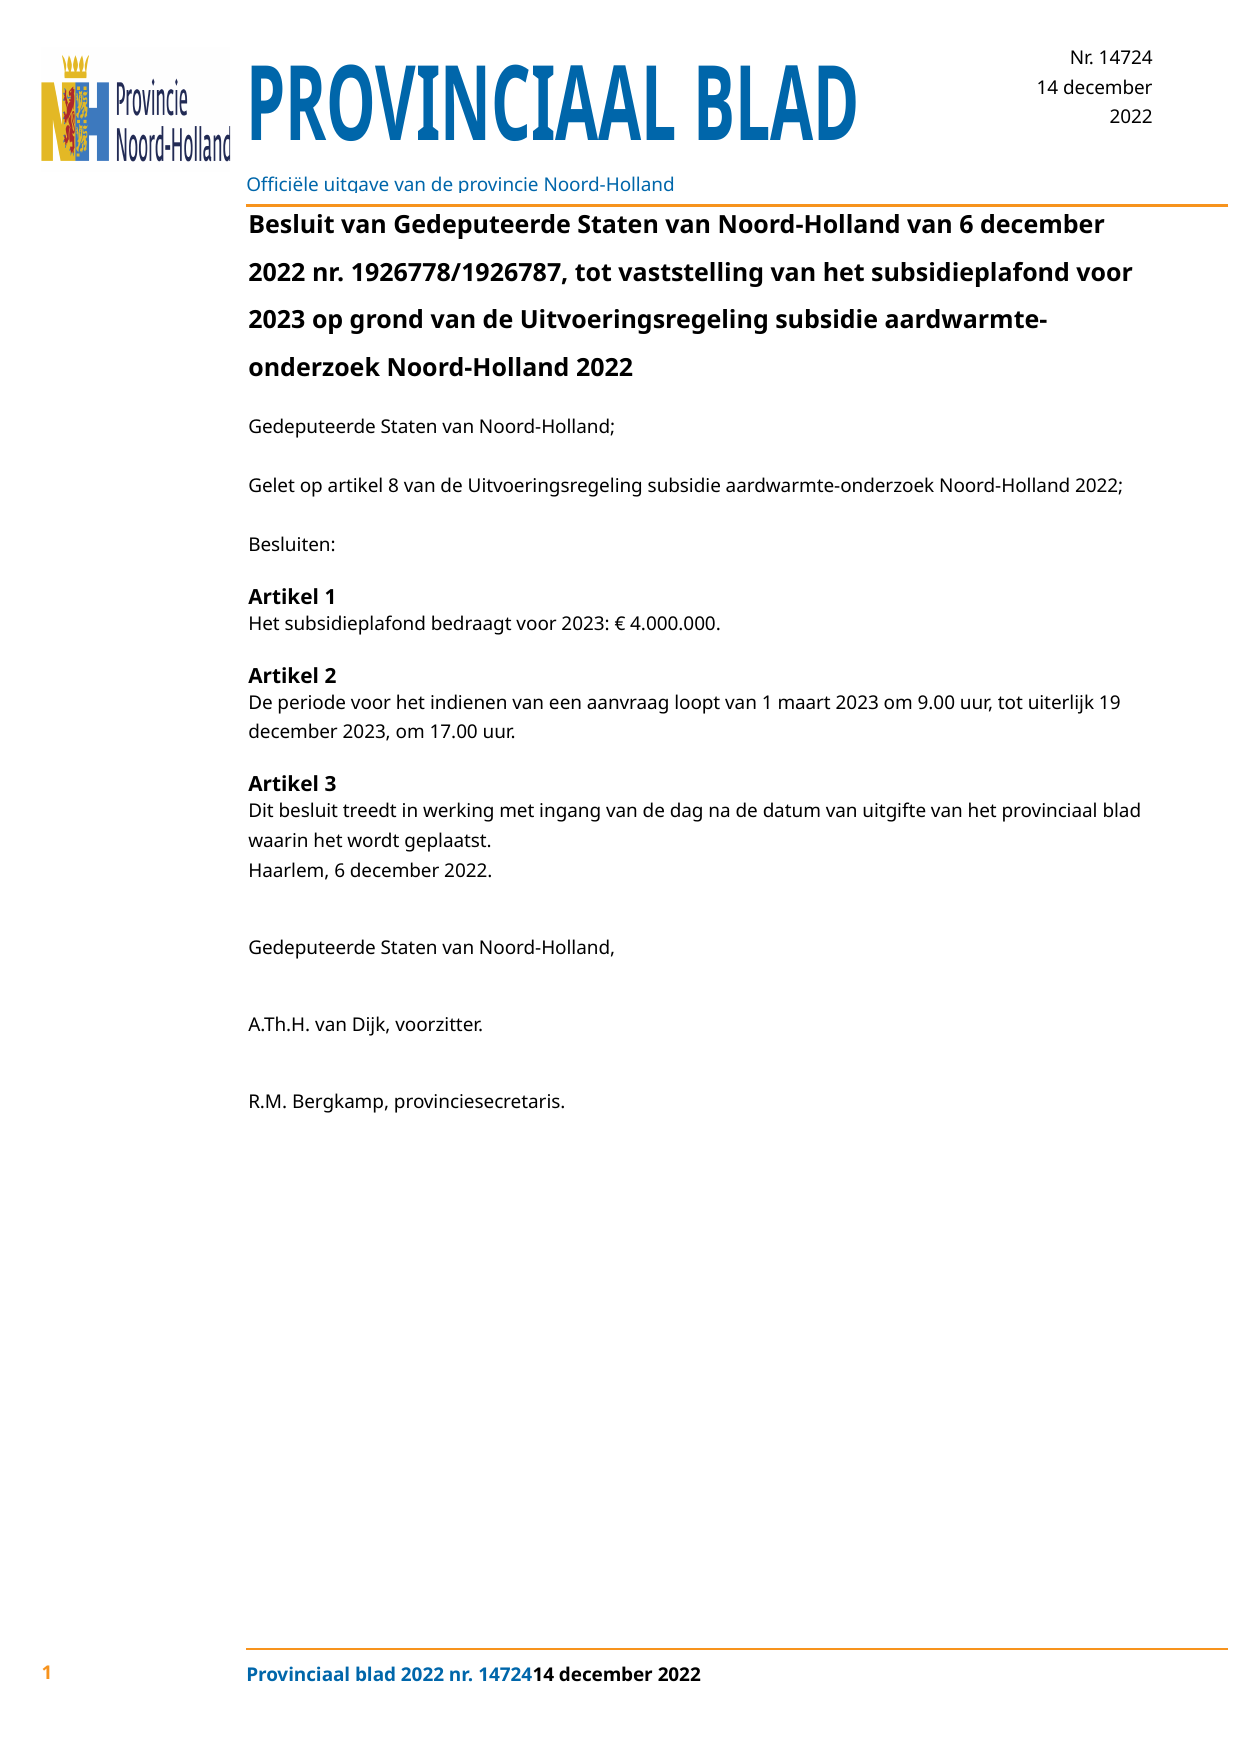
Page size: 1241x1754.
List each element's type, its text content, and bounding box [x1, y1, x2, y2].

text Haarlem, 6 december 2022. [248, 857, 1152, 882]
text Gedeputeerde Staten van Noord-Holland; [248, 413, 1152, 439]
text A.Th.H. van Dijk, voorzitter. [248, 1011, 1152, 1037]
text Besluit van Gedeputeerde Staten van Noord-Holland van 6 december 2022 nr. 1926778/1926787, tot vaststelling van het subsidieplafond voor 2023 op grond van de Uitvoeringsregeling subsidie aardwarmte-onderzoek Noord-Holland 2022 [248, 207, 1152, 384]
text Het subsidieplafond bedraagt voor 2023: € 4.000.000. [248, 610, 1152, 636]
text Dit besluit treedt in werking met ingang van de dag na de datum van uitgifte van het provinciaal blad waarin het wordt geplaatst. [248, 798, 1152, 853]
text Artikel 2 [248, 661, 1152, 689]
text Besluiten: [248, 531, 1152, 557]
picture [41, 47, 231, 172]
text R.M. Bergkamp, provinciesecretaris. [248, 1088, 1152, 1114]
text Artikel 1 [248, 582, 1152, 610]
text Gelet op artikel 8 van de Uitvoeringsregeling subsidie aardwarmte-onderzoek Noord-Holland 2022; [248, 472, 1152, 498]
text De periode voor het indienen van een aanvraag loopt van 1 maart 2023 om 9.00 uur, tot uiterlijk 19 december 2023, om 17.00 uur. [248, 689, 1152, 744]
text Artikel 3 [248, 769, 1152, 798]
text Gedeputeerde Staten van Noord-Holland, [248, 934, 1152, 960]
